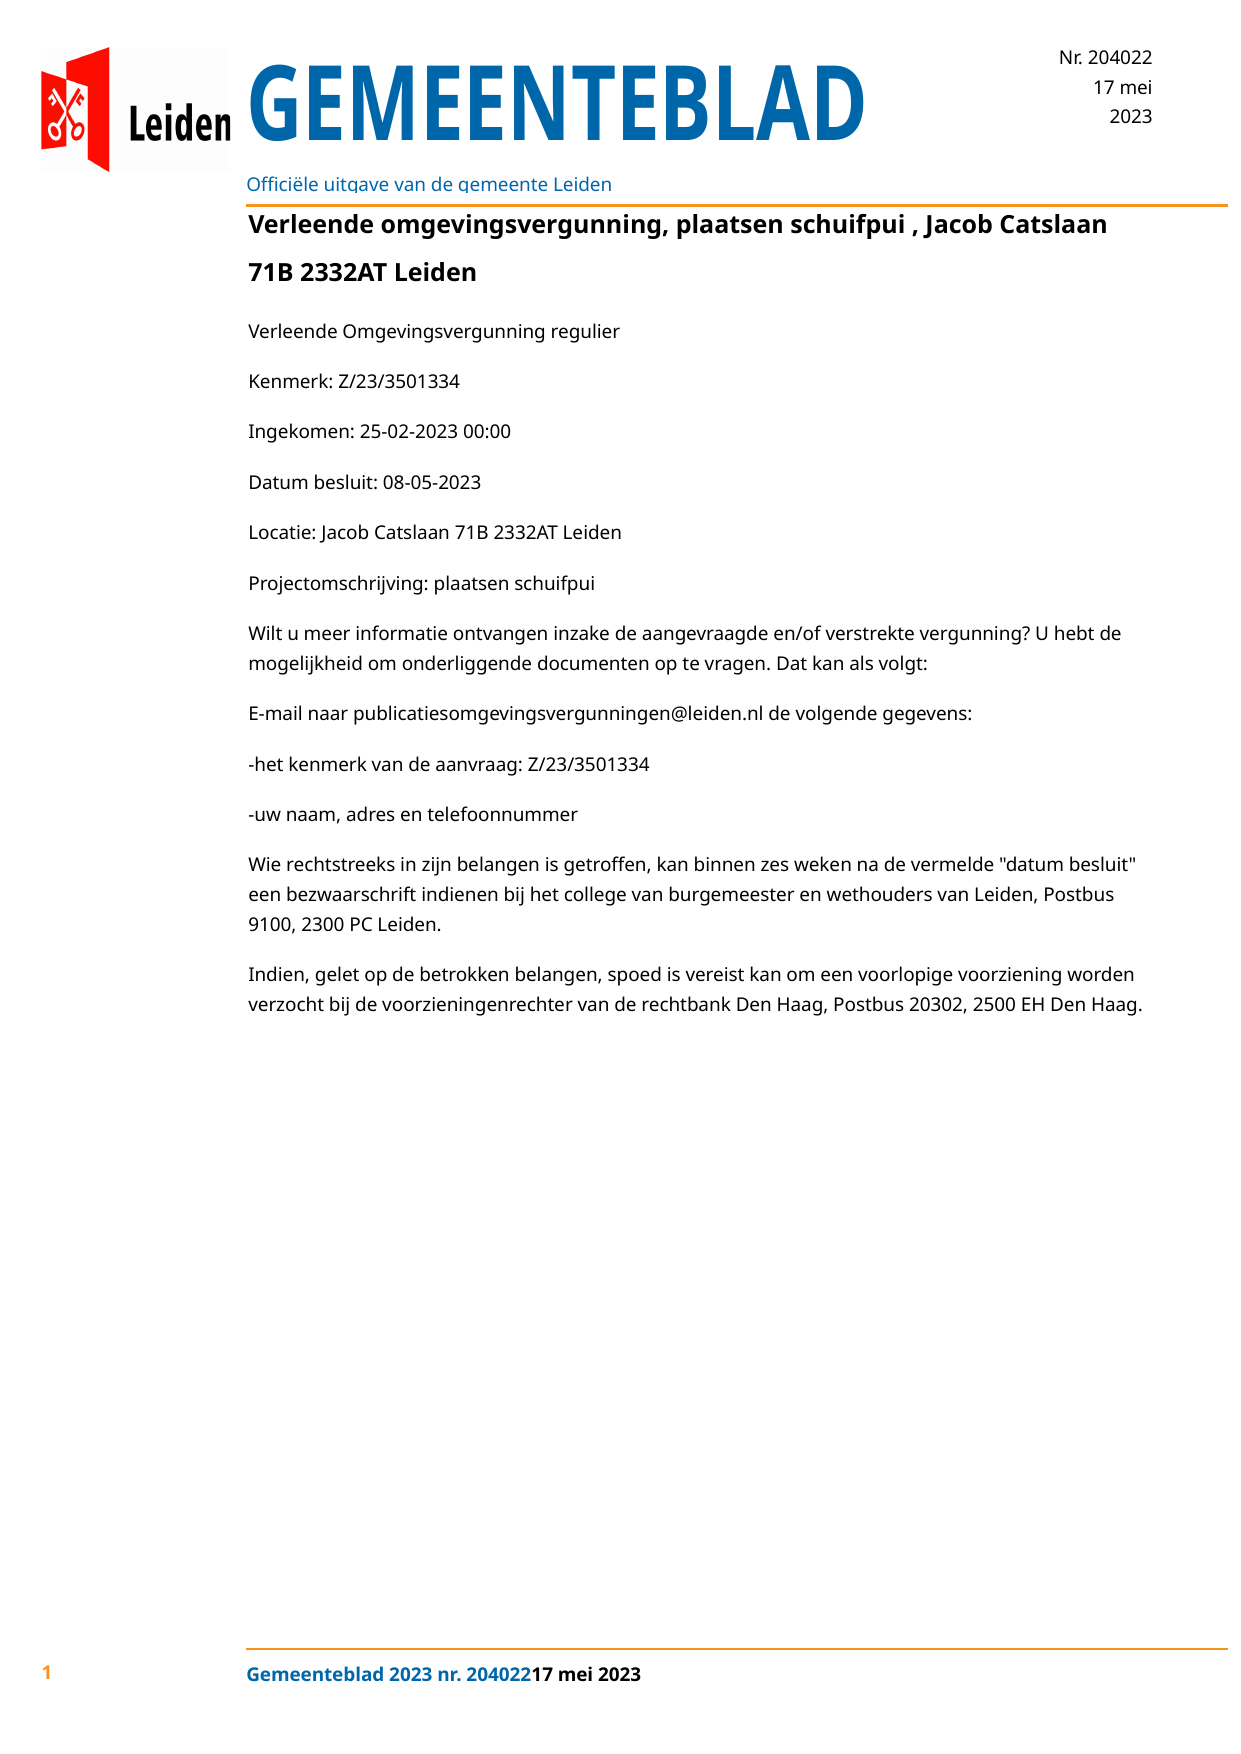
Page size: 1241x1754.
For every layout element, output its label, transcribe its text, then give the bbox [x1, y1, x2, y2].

text Locatie: Jacob Catslaan 71B 2332AT Leiden [248, 519, 1152, 545]
text Wilt u meer informatie ontvangen inzake de aangevraagde en/of verstrekte vergunning? U hebt de mogelijkheid om onderliggende documenten op te vragen. Dat kan als volgt: [248, 620, 1152, 676]
text Verleende omgevingsvergunning, plaatsen schuifpui , Jacob Catslaan 71B 2332AT Leiden [248, 207, 1152, 288]
text E-mail naar publicatiesomgevingsvergunningen@leiden.nl de volgende gegevens: [248, 700, 1152, 726]
text Indien, gelet op de betrokken belangen, spoed is vereist kan om een voorlopige voorziening worden verzocht bij de voorzieningenrechter van de rechtbank Den Haag, Postbus 20302, 2500 EH Den Haag. [248, 961, 1152, 1017]
text Datum besluit: 08-05-2023 [248, 469, 1152, 495]
text Ingekomen: 25-02-2023 00:00 [248, 419, 1152, 444]
text Kenmerk: Z/23/3501334 [248, 368, 1152, 394]
text -uw naam, adres en telefoonnummer [248, 801, 1152, 827]
picture [41, 47, 231, 172]
text Wie rechtstreeks in zijn belangen is getroffen, kan binnen zes weken na de vermelde "datum besluit" een bezwaarschrift indienen bij het college van burgemeester en wethouders van Leiden, Postbus 9100, 2300 PC Leiden. [248, 852, 1152, 937]
text Projectomschrijving: plaatsen schuifpui [248, 570, 1152, 596]
text -het kenmerk van de aanvraag: Z/23/3501334 [248, 751, 1152, 777]
text Verleende Omgevingsvergunning regulier [248, 318, 1152, 344]
